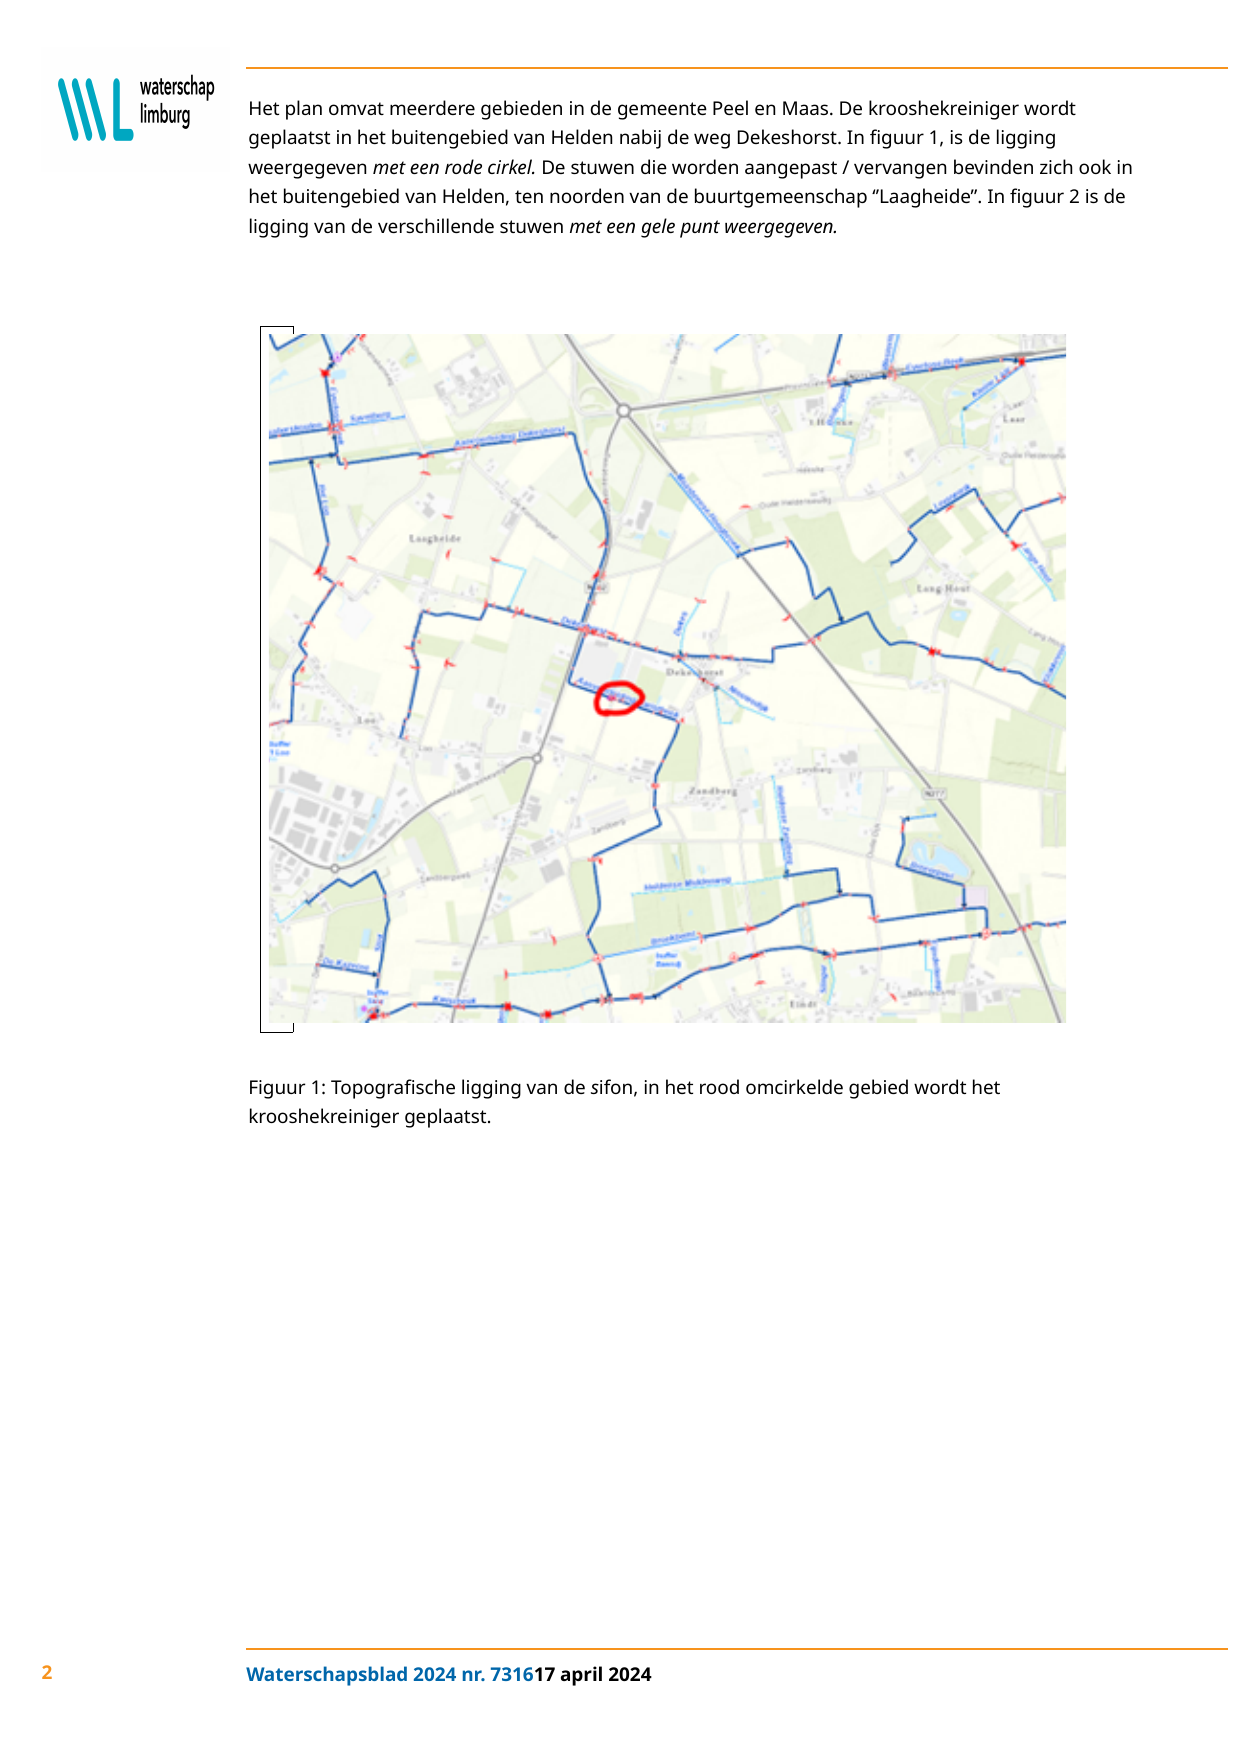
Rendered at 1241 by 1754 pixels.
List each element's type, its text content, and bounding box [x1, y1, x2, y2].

picture [41, 47, 231, 172]
text Figuur 1: Topografische ligging van de sifon, in het rood omcirkelde gebied wordt het krooshekreiniger geplaatst. [248, 1074, 1152, 1129]
text Het plan omvat meerdere gebieden in de gemeente Peel en Maas. De krooshekreiniger wordt geplaatst in het buitengebied van Helden nabij de weg Dekeshorst. In figuur 1, is de ligging weergegeven met een rode cirkel. De stuwen die worden aangepast / vervangen bevinden zich ook in het buitengebied van Helden, ten noorden van de buurtgemeenschap ‘’Laagheide’’. In figuur 2 is de ligging van de verschillende stuwen met een gele punt weergegeven. [248, 95, 1152, 239]
picture [268, 334, 1067, 1023]
